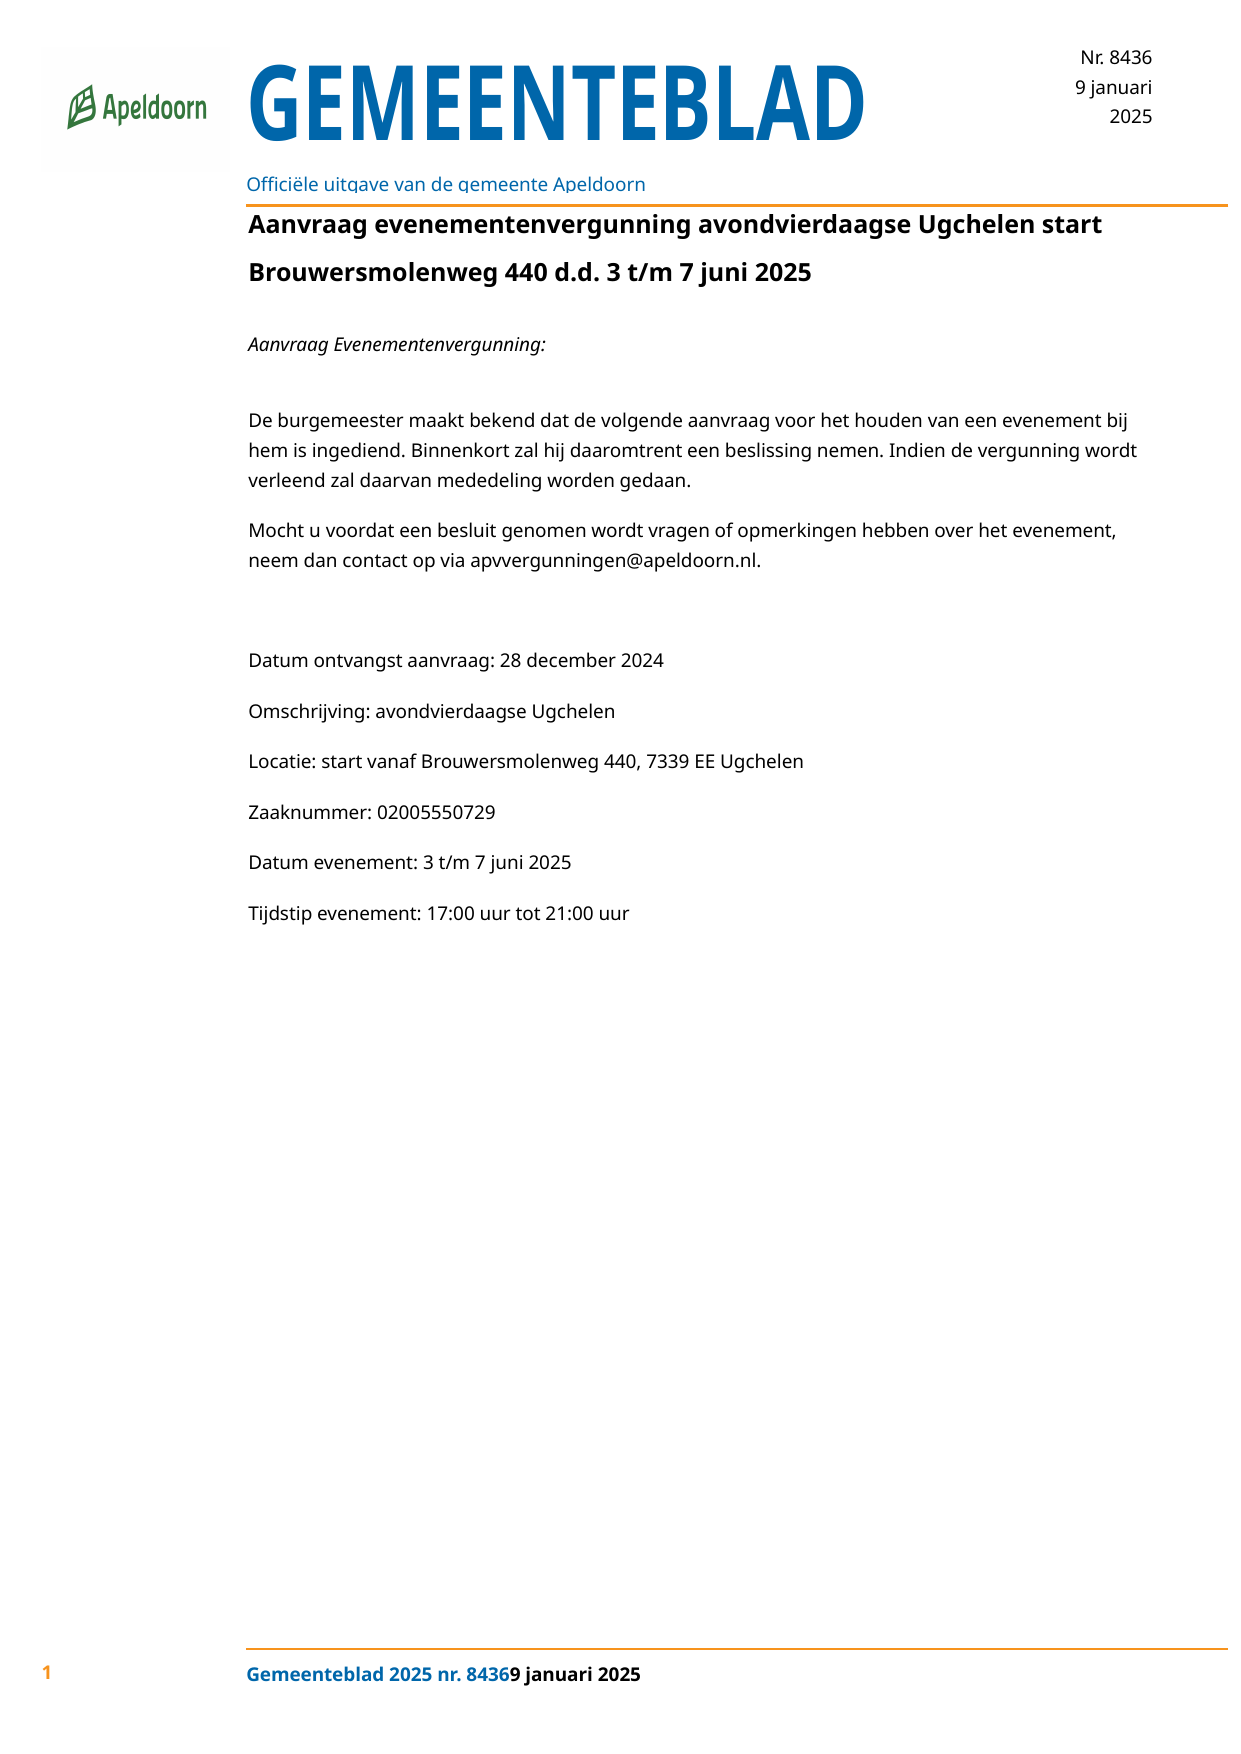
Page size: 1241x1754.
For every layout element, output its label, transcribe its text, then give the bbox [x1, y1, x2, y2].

text Omschrijving: avondvierdaagse Ugchelen [248, 698, 1152, 724]
text Datum ontvangst aanvraag: 28 december 2024 [248, 648, 1152, 673]
text De burgemeester maakt bekend dat de volgende aanvraag voor het houden van een evenement bij hem is ingediend. Binnenkort zal hij daaromtrent een beslissing nemen. Indien de vergunning wordt verleend zal daarvan mededeling worden gedaan. [248, 408, 1152, 492]
picture [41, 47, 231, 172]
text Datum evenement: 3 t/m 7 juni 2025 [248, 849, 1152, 875]
text Tijdstip evenement: 17:00 uur tot 21:00 uur [248, 900, 1152, 925]
text Aanvraag evenementenvergunning avondvierdaagse Ugchelen start Brouwersmolenweg 440 d.d. 3 t/m 7 juni 2025 [248, 207, 1152, 288]
text Aanvraag Evenementenvergunning: [248, 331, 1152, 357]
text Mocht u voordat een besluit genomen wordt vragen of opmerkingen hebben over het evenement, neem dan contact op via apvvergunningen@apeldoorn.nl. [248, 517, 1152, 572]
text Locatie: start vanaf Brouwersmolenweg 440, 7339 EE Ugchelen [248, 748, 1152, 774]
text Zaaknummer: 02005550729 [248, 799, 1152, 824]
